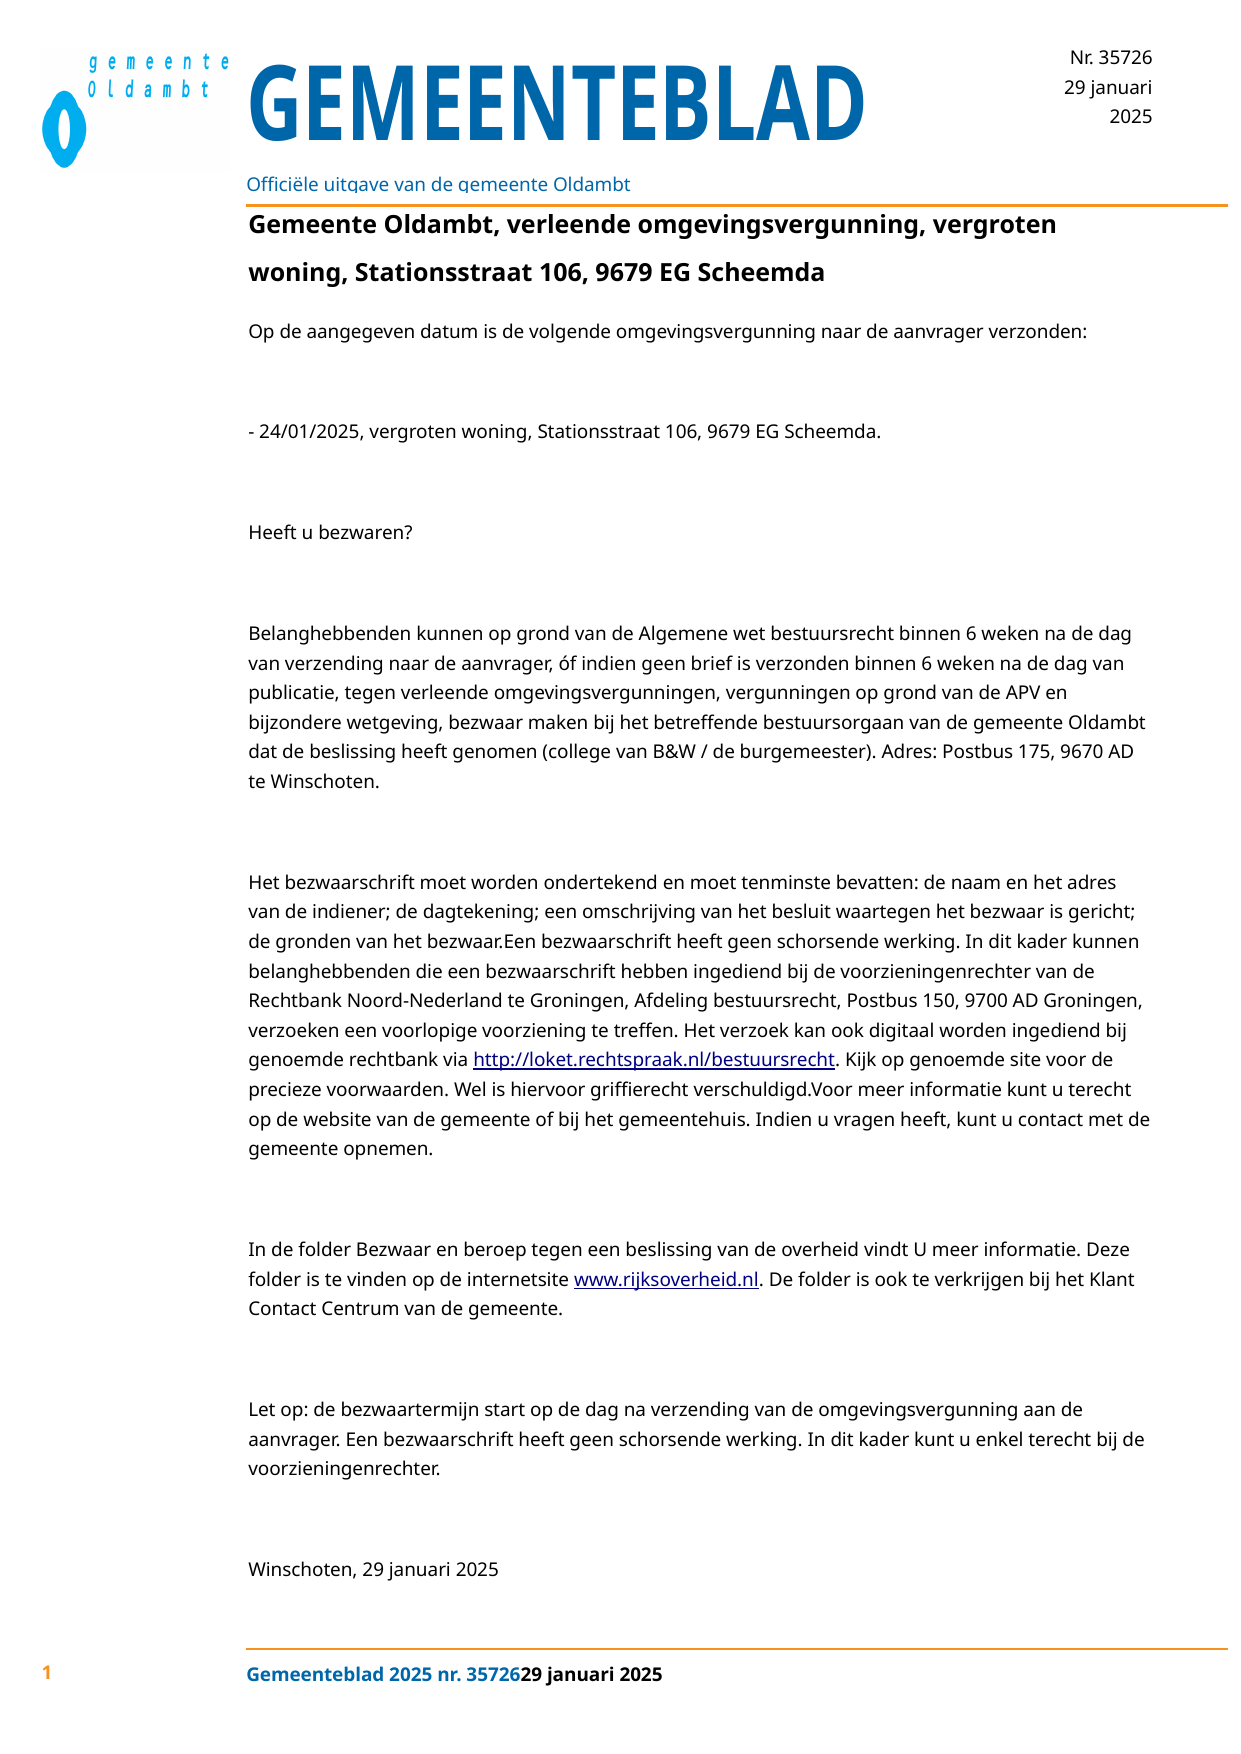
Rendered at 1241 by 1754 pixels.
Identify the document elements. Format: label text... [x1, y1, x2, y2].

text Winschoten, 29 januari 2025 [248, 1556, 1152, 1582]
text In de folder Bezwaar en beroep tegen een beslissing van de overheid vindt U meer informatie. Deze folder is te vinden op de internetsite www.rijksoverheid.nl. De folder is ook te verkrijgen bij het Klant Contact Centrum van de gemeente. [248, 1236, 1152, 1321]
picture [41, 47, 231, 172]
text Op de aangegeven datum is de volgende omgevingsvergunning naar de aanvrager verzonden: [248, 318, 1152, 344]
text Let op: de bezwaartermijn start op de dag na verzending van de omgevingsvergunning aan de aanvrager. Een bezwaarschrift heeft geen schorsende werking. In dit kader kunt u enkel terecht bij de voorzieningenrechter. [248, 1396, 1152, 1481]
text Heeft u bezwaren? [248, 519, 1152, 545]
text Het bezwaarschrift moet worden ondertekend en moet tenminste bevatten: de naam en het adres van de indiener; de dagtekening; een omschrijving van het besluit waartegen het bezwaar is gericht; de gronden van het bezwaar.Een bezwaarschrift heeft geen schorsende werking. In dit kader kunnen belanghebbenden die een bezwaarschrift hebben ingediend bij de voorzieningenrechter van de Rechtbank Noord-Nederland te Groningen, Afdeling bestuursrecht, Postbus 150, 9700 AD Groningen, verzoeken een voorlopige voorziening te treffen. Het verzoek kan ook digitaal worden ingediend bij genoemde rechtbank via http://loket.rechtspraak.nl/bestuursrecht. Kijk op genoemde site voor de precieze voorwaarden. Wel is hiervoor griffierecht verschuldigd.Voor meer informatie kunt u terecht op de website van de gemeente of bij het gemeentehuis. Indien u vragen heeft, kunt u contact met de gemeente opnemen. [248, 869, 1152, 1161]
text Belanghebbenden kunnen op grond van de Algemene wet bestuursrecht binnen 6 weken na de dag van verzending naar de aanvrager, óf indien geen brief is verzonden binnen 6 weken na de dag van publicatie, tegen verleende omgevingsvergunningen, vergunningen op grond van de APV en bijzondere wetgeving, bezwaar maken bij het betreffende bestuursorgaan van de gemeente Oldambt dat de beslissing heeft genomen (college van B&W / de burgemeester). Adres: Postbus 175, 9670 AD te Winschoten. [248, 620, 1152, 794]
text Gemeente Oldambt, verleende omgevingsvergunning, vergroten woning, Stationsstraat 106, 9679 EG Scheemda [248, 207, 1152, 288]
text - 24/01/2025, vergroten woning, Stationsstraat 106, 9679 EG Scheemda. [248, 419, 1152, 444]
